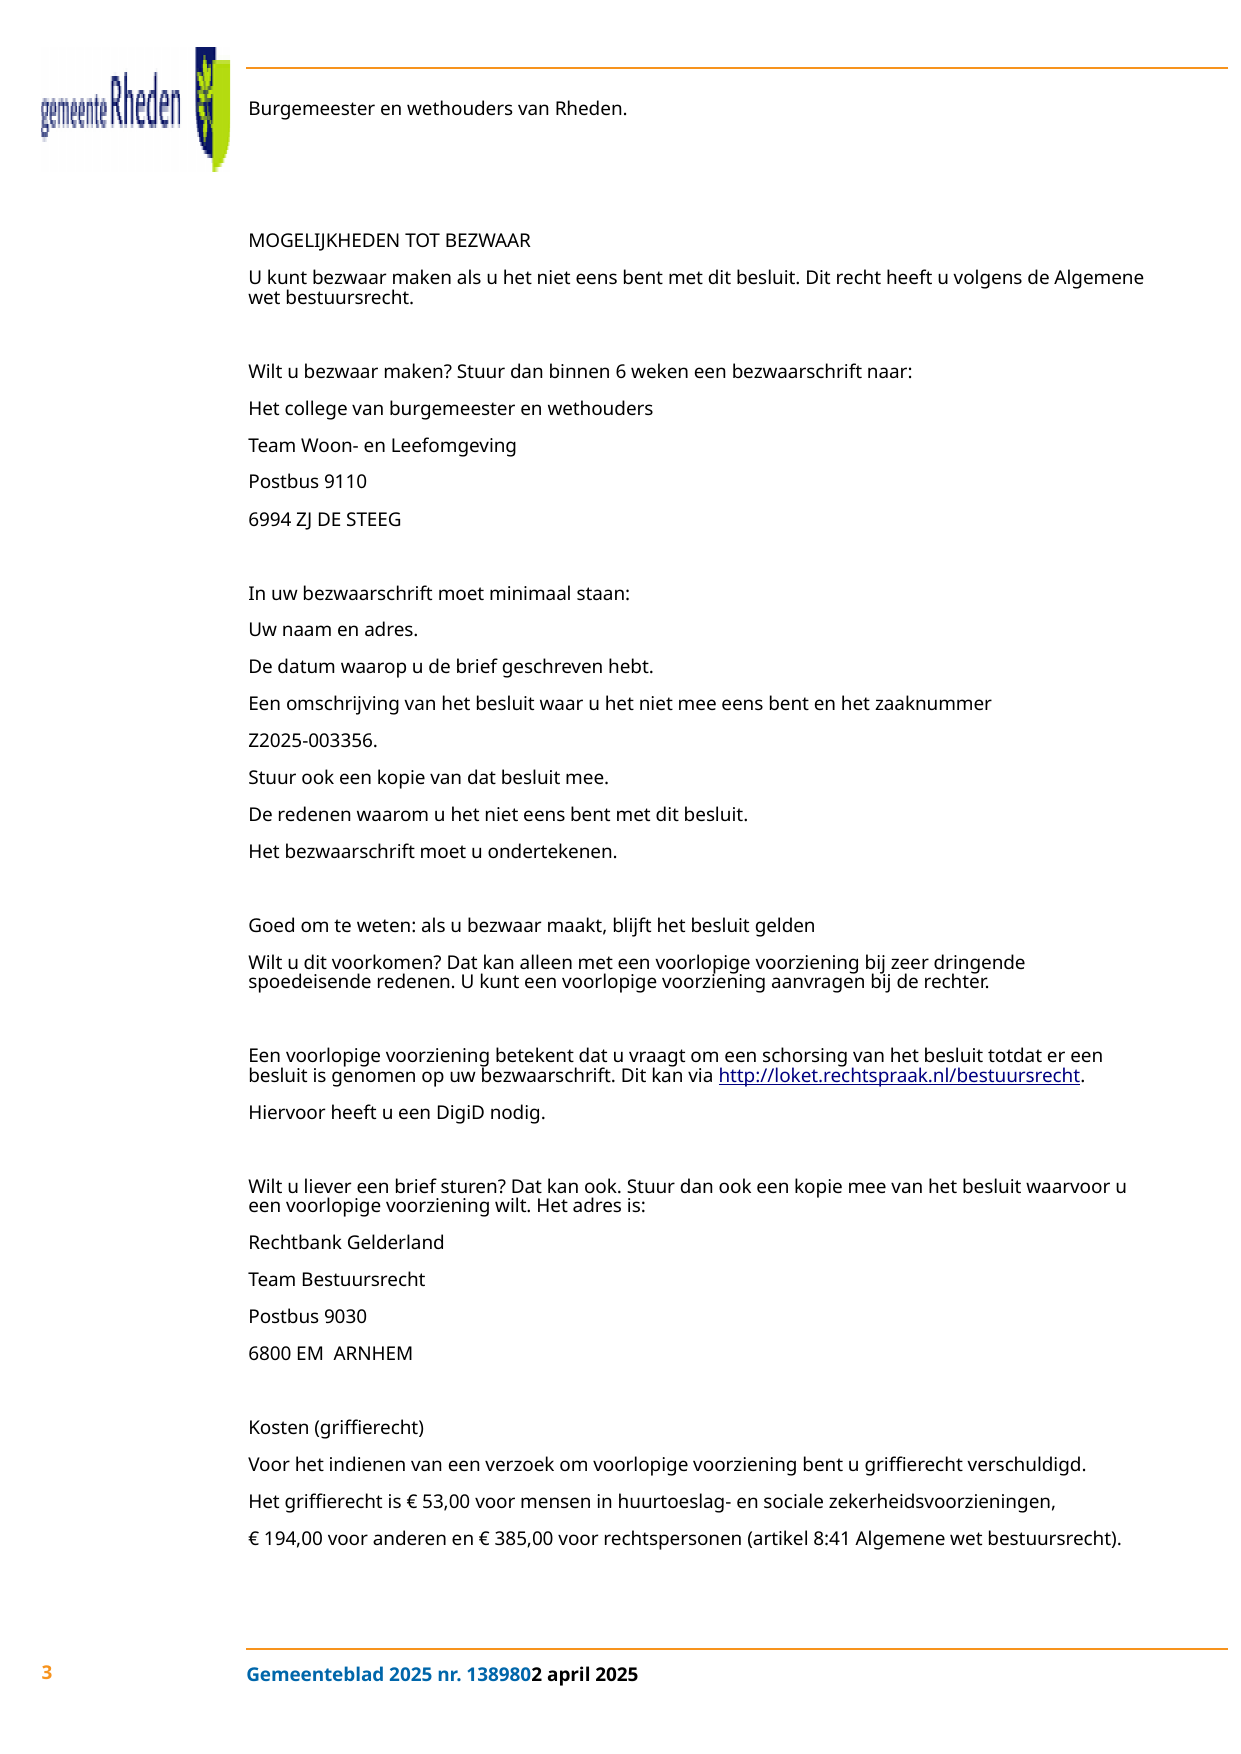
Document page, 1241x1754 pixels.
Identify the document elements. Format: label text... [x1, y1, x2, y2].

text Goed om te weten: als u bezwaar maakt, blijft het besluit gelden [248, 917, 1152, 937]
text € 194,00 voor anderen en € 385,00 voor rechtspersonen (artikel 8:41 Algemene wet bestuursrecht). [248, 1530, 1152, 1549]
text Een omschrijving van het besluit waar u het niet mee eens bent en het zaaknummer [248, 695, 1152, 715]
text Wilt u liever een brief sturen? Dat kan ook. Stuur dan ook een kopie mee van het besluit waarvoor u een voorlopige voorziening wilt. Het adres is: [248, 1178, 1152, 1216]
text Voor het indienen van een verzoek om voorlopige voorziening bent u griffierecht verschuldigd. [248, 1456, 1152, 1475]
text De datum waarop u de brief geschreven hebt. [248, 658, 1152, 678]
text Z2025-003356. [248, 732, 1152, 752]
text 6994 ZJ DE STEEG [248, 511, 1152, 530]
text Burgemeester en wethouders van Rheden. [248, 95, 1152, 121]
text Het griffierecht is € 53,00 voor mensen in huurtoeslag- en sociale zekerheidsvoorzieningen, [248, 1493, 1152, 1512]
text Postbus 9030 [248, 1308, 1152, 1327]
text Rechtbank Gelderland [248, 1234, 1152, 1253]
text Stuur ook een kopie van dat besluit mee. [248, 769, 1152, 789]
text Een voorlopige voorziening betekent dat u vraagt om een schorsing van het besluit totdat er een besluit is genomen op uw bezwaarschrift. Dit kan via http://loket.rechtspraak.nl/bestuursrecht. [248, 1047, 1152, 1086]
text In uw bezwaarschrift moet minimaal staan: [248, 584, 1152, 604]
text MOGELIJKHEDEN TOT BEZWAAR [248, 232, 1152, 252]
text Kosten (griffierecht) [248, 1419, 1152, 1438]
text 6800 EM ARNHEM [248, 1345, 1152, 1364]
text Postbus 9110 [248, 473, 1152, 493]
text Wilt u bezwaar maken? Stuur dan binnen 6 weken een bezwaarschrift naar: [248, 363, 1152, 382]
picture [41, 47, 231, 172]
text Het college van burgemeester en wethouders [248, 399, 1152, 419]
text Team Woon- en Leefomgeving [248, 437, 1152, 456]
text Uw naam en adres. [248, 621, 1152, 641]
text Het bezwaarschrift moet u ondertekenen. [248, 843, 1152, 863]
text Wilt u dit voorkomen? Dat kan alleen met een voorlopige voorziening bij zeer dringende spoedeisende redenen. U kunt een voorlopige voorziening aanvragen bij de rechter. [248, 954, 1152, 993]
text U kunt bezwaar maken als u het niet eens bent met dit besluit. Dit recht heeft u volgens de Algemene wet bestuursrecht. [248, 269, 1152, 308]
text Team Bestuursrecht [248, 1271, 1152, 1290]
text De redenen waarom u het niet eens bent met dit besluit. [248, 806, 1152, 826]
text Hiervoor heeft u een DigiD nodig. [248, 1104, 1152, 1123]
